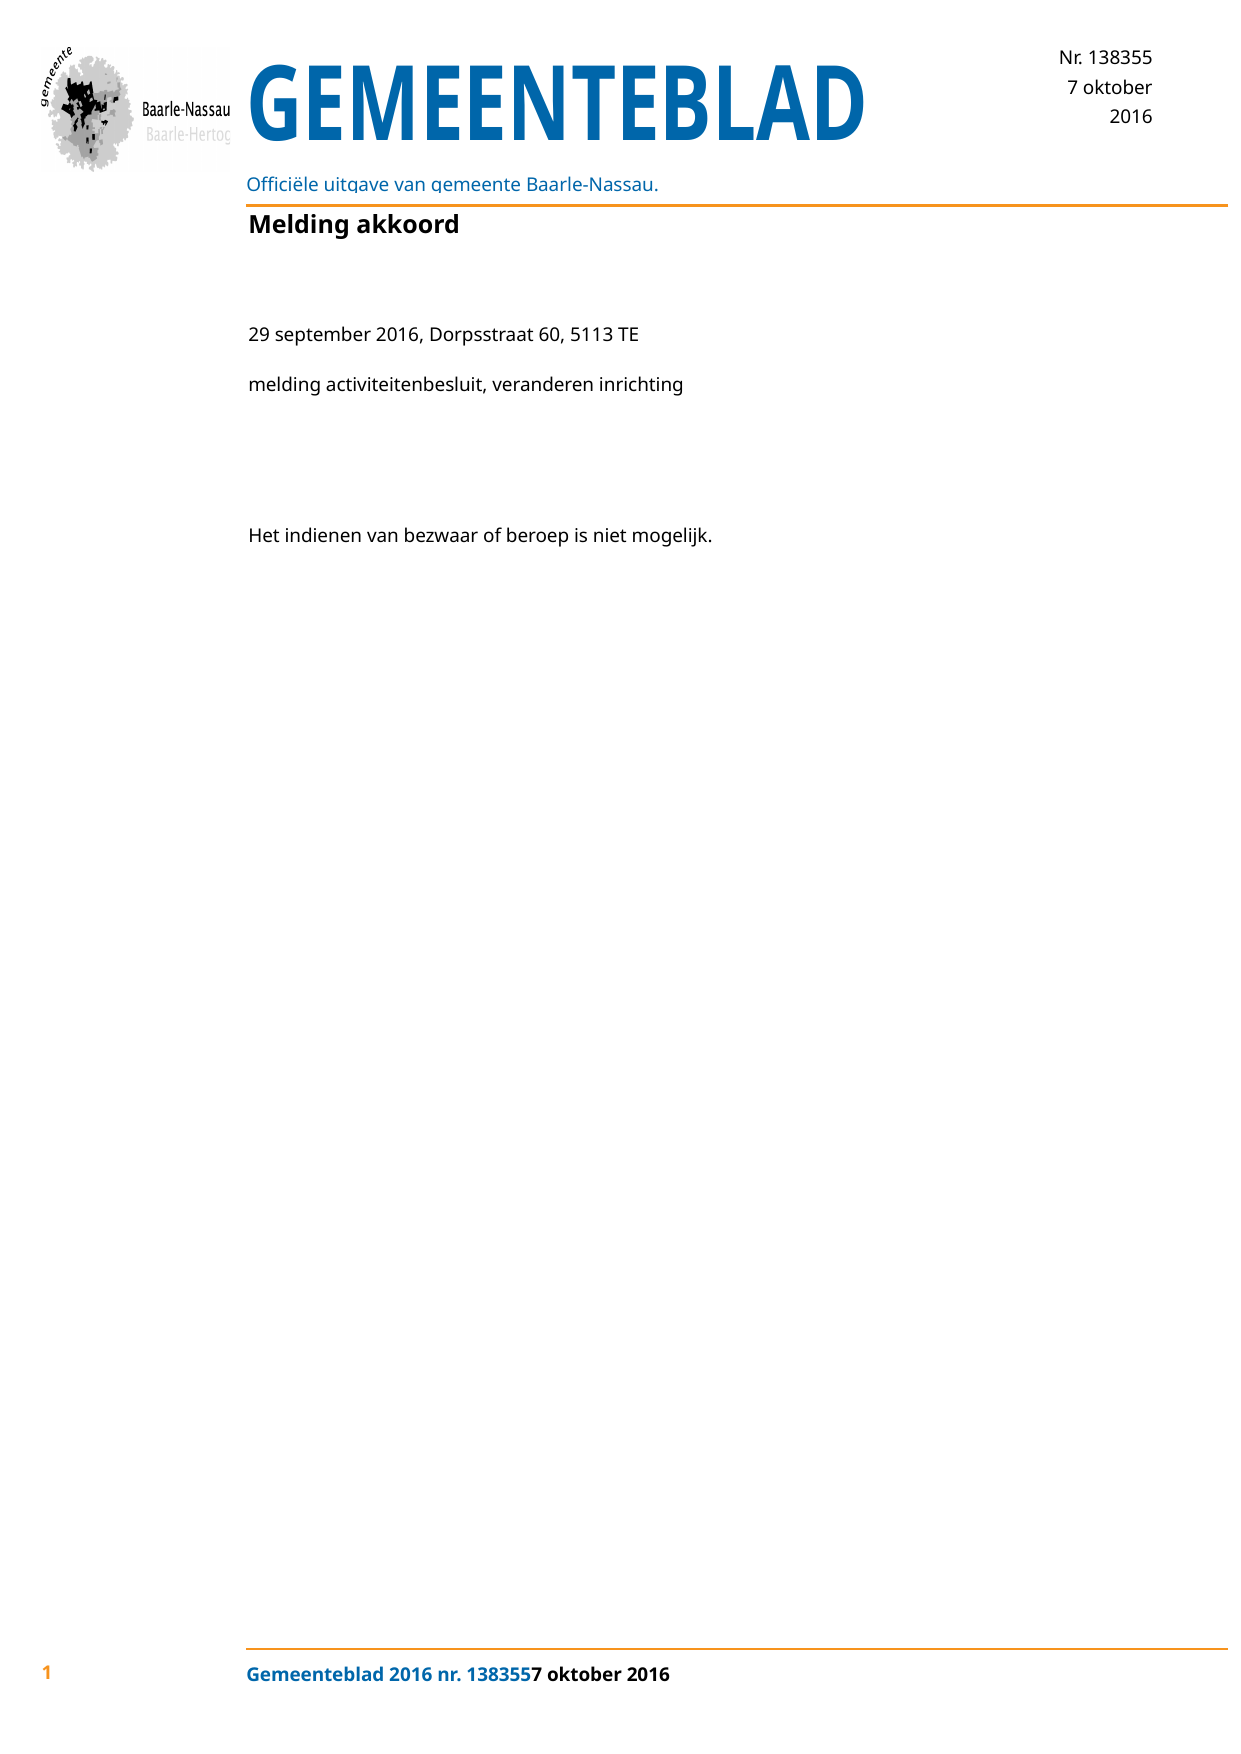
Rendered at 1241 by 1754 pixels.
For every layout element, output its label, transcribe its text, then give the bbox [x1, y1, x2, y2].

text melding activiteitenbesluit, veranderen inrichting [248, 371, 1152, 397]
picture [41, 47, 231, 172]
text Het indienen van bezwaar of beroep is niet mogelijk. [248, 522, 1152, 548]
text 29 september 2016, Dorpsstraat 60, 5113 TE [248, 321, 1152, 346]
text Melding akkoord [248, 207, 1152, 241]
